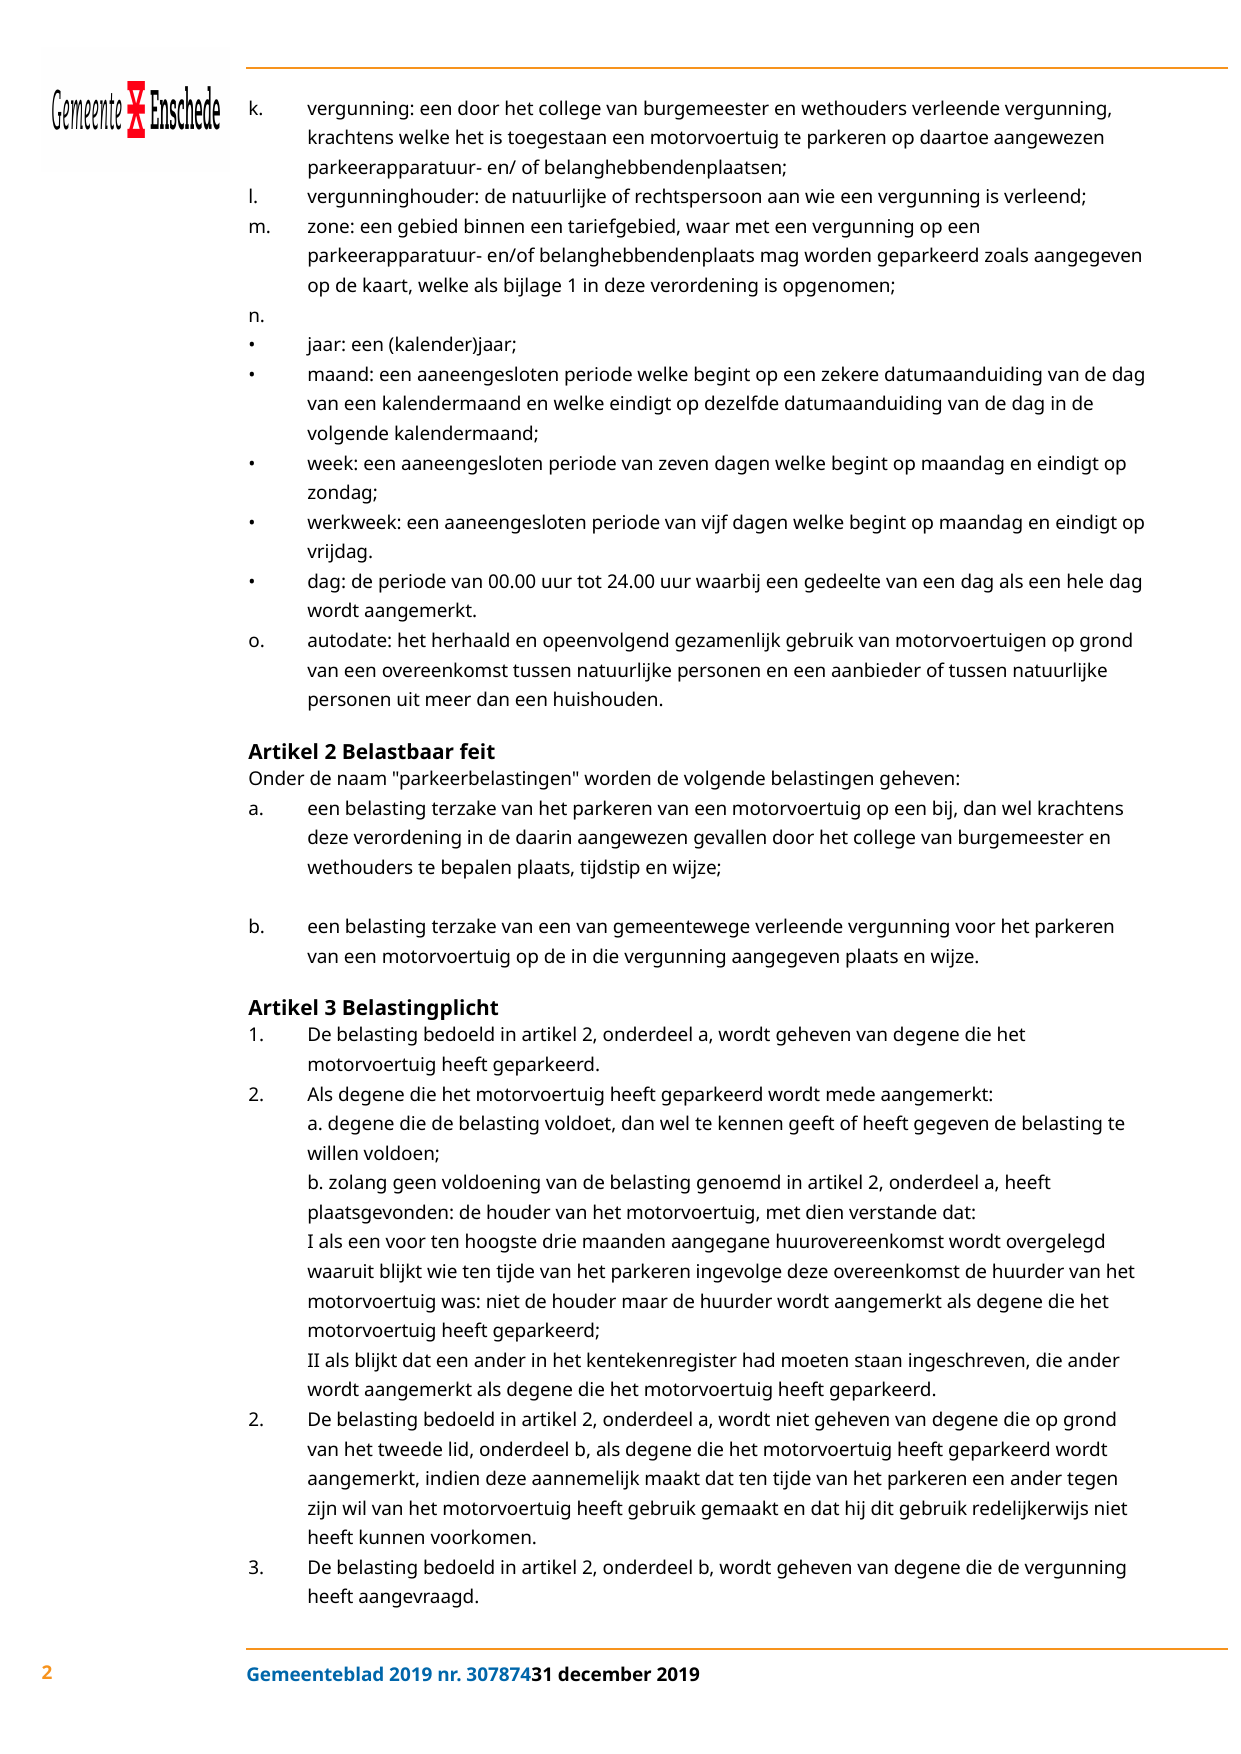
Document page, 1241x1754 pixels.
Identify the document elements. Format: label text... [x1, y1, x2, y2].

list maand: een aaneengesloten periode welke begint op een zekere datumaanduiding van de dag van een kalendermaand en welke eindigt op dezelfde datumaanduiding van de dag in de volgende kalendermaand; [248, 361, 1152, 446]
list jaar: een (kalender)jaar; [248, 331, 1152, 357]
list een belasting terzake van het parkeren van een motorvoertuig op een bij, dan wel krachtens deze verordening in de daarin aangewezen gevallen door het college van burgemeester en wethouders te bepalen plaats, tijdstip en wijze; [248, 795, 1152, 880]
list zone: een gebied binnen een tariefgebied, waar met een vergunning op een parkeerapparatuur- en/of belanghebbendenplaats mag worden geparkeerd zoals aangegeven op de kaart, welke als bijlage 1 in deze verordening is opgenomen; [248, 213, 1152, 298]
list De belasting bedoeld in artikel 2, onderdeel b, wordt geheven van degene die de vergunning heeft aangevraagd. [248, 1554, 1152, 1609]
list vergunninghouder: de natuurlijke of rechtspersoon aan wie een vergunning is verleend; [248, 183, 1152, 209]
list een belasting terzake van een van gemeentewege verleende vergunning voor het parkeren van een motorvoertuig op de in die vergunning aangegeven plaats en wijze. [248, 913, 1152, 968]
list a. degene die de belasting voldoet, dan wel te kennen geeft of heeft gegeven de belasting te willen voldoen; [248, 1110, 1152, 1166]
list I als een voor ten hoogste drie maanden aangegane huurovereenkomst wordt overgelegd waaruit blijkt wie ten tijde van het parkeren ingevolge deze overeenkomst de huurder van het motorvoertuig was: niet de houder maar de huurder wordt aangemerkt als degene die het motorvoertuig heeft geparkeerd; [248, 1229, 1152, 1343]
list Als degene die het motorvoertuig heeft geparkeerd wordt mede aangemerkt: [248, 1081, 1152, 1107]
list autodate: het herhaald en opeenvolgend gezamenlijk gebruik van motorvoertuigen op grond van een overeenkomst tussen natuurlijke personen en een aanbieder of tussen natuurlijke personen uit meer dan een huishouden. [248, 627, 1152, 712]
list b. zolang geen voldoening van de belasting genoemd in artikel 2, onderdeel a, heeft plaatsgevonden: de houder van het motorvoertuig, met dien verstande dat: [248, 1169, 1152, 1225]
list De belasting bedoeld in artikel 2, onderdeel a, wordt geheven van degene die het motorvoertuig heeft geparkeerd. [248, 1022, 1152, 1077]
text Artikel 2 Belastbaar feit [248, 737, 1152, 765]
picture [41, 47, 231, 172]
list De belasting bedoeld in artikel 2, onderdeel a, wordt niet geheven van degene die op grond van het tweede lid, onderdeel b, als degene die het motorvoertuig heeft geparkeerd wordt aangemerkt, indien deze aannemelijk maakt dat ten tijde van het parkeren een ander tegen zijn wil van het motorvoertuig heeft gebruik gemaakt en dat hij dit gebruik redelijkerwijs niet heeft kunnen voorkomen. [248, 1406, 1152, 1550]
list werkweek: een aaneengesloten periode van vijf dagen welke begint op maandag en eindigt op vrijdag. [248, 509, 1152, 564]
list dag: de periode van 00.00 uur tot 24.00 uur waarbij een gedeelte van een dag als een hele dag wordt aangemerkt. [248, 568, 1152, 623]
text Artikel 3 Belastingplicht [248, 993, 1152, 1022]
list week: een aaneengesloten periode van zeven dagen welke begint op maandag en eindigt op zondag; [248, 450, 1152, 505]
list II als blijkt dat een ander in het kentekenregister had moeten staan ingeschreven, die ander wordt aangemerkt als degene die het motorvoertuig heeft geparkeerd. [248, 1347, 1152, 1402]
text Onder de naam "parkeerbelastingen" worden de volgende belastingen geheven: [248, 765, 1152, 791]
list vergunning: een door het college van burgemeester en wethouders verleende vergunning, krachtens welke het is toegestaan een motorvoertuig te parkeren op daartoe aangewezen parkeerapparatuur- en/ of belanghebbendenplaatsen; [248, 95, 1152, 180]
